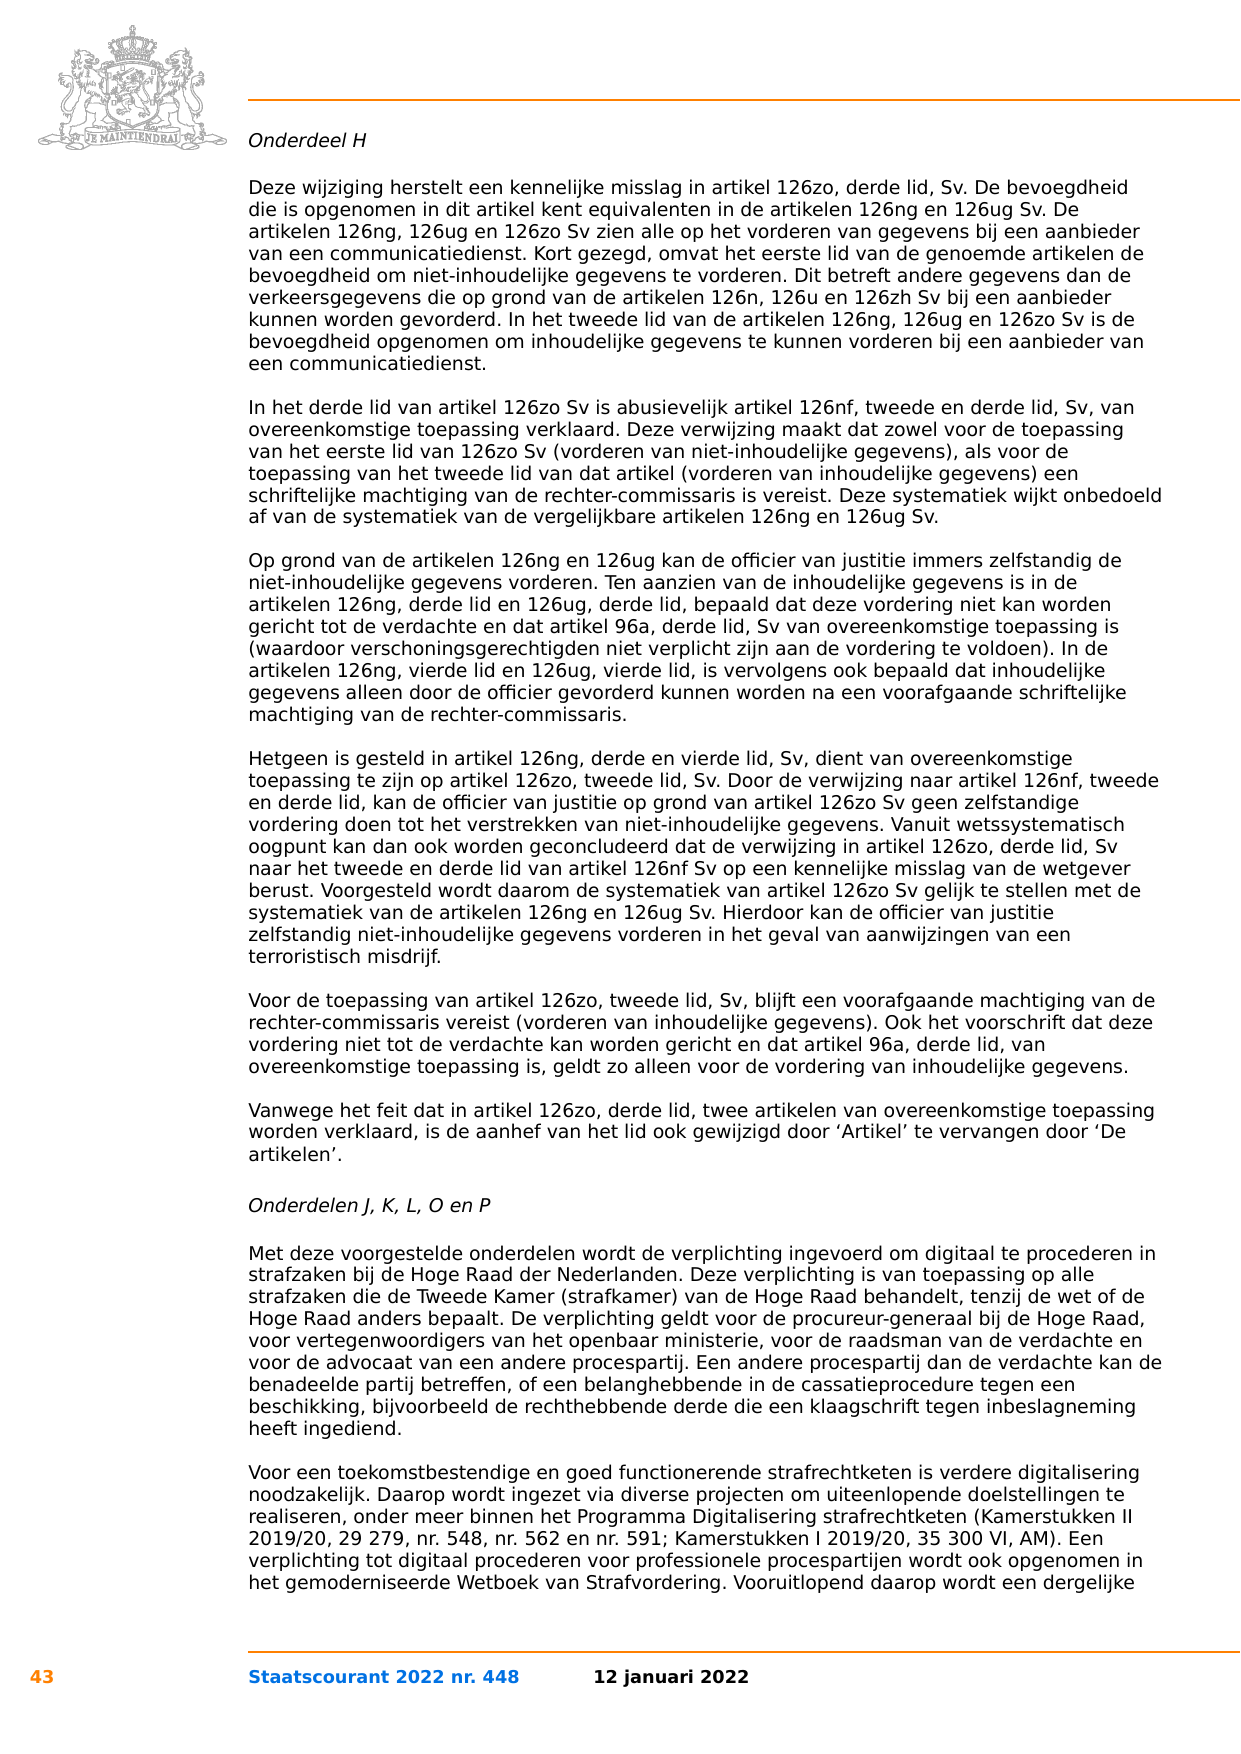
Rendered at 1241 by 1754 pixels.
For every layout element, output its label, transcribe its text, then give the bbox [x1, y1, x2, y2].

text Deze wijziging herstelt een kennelijke misslag in artikel 126zo, derde lid, Sv. De bevoegdheid die is opgenomen in dit artikel kent equivalenten in de artikelen 126ng en 126ug Sv. De artikelen 126ng, 126ug en 126zo Sv zien alle op het vorderen van gegevens bij een aanbieder van een communicatiedienst. Kort gezegd, omvat het eerste lid van de genoemde artikelen de bevoegdheid om niet-inhoudelijke gegevens te vorderen. Dit betreft andere gegevens dan de verkeersgegevens die op grond van de artikelen 126n, 126u en 126zh Sv bij een aanbieder kunnen worden gevorderd. In het tweede lid van de artikelen 126ng, 126ug en 126zo Sv is de bevoegdheid opgenomen om inhoudelijke gegevens te kunnen vorderen bij een aanbieder van een communicatiedienst. [248, 177, 1163, 375]
text In het derde lid van artikel 126zo Sv is abusievelijk artikel 126nf, tweede en derde lid, Sv, van overeenkomstige toepassing verklaard. Deze verwijzing maakt dat zowel voor de toepassing van het eerste lid van 126zo Sv (vorderen van niet-inhoudelijke gegevens), als voor de toepassing van het tweede lid van dat artikel (vorderen van inhoudelijke gegevens) een schriftelijke machtiging van de rechter-commissaris is vereist. Deze systematiek wijkt onbedoeld af van de systematiek van de vergelijkbare artikelen 126ng en 126ug Sv. [248, 397, 1163, 528]
subtitle Onderdelen J, K, L, O en P [248, 1195, 1163, 1217]
text Hetgeen is gesteld in artikel 126ng, derde en vierde lid, Sv, dient van overeenkomstige toepassing te zijn op artikel 126zo, tweede lid, Sv. Door de verwijzing naar artikel 126nf, tweede en derde lid, kan de officier van justitie op grond van artikel 126zo Sv geen zelfstandige vordering doen tot het verstrekken van niet-inhoudelijke gegevens. Vanuit wetssystematisch oogpunt kan dan ook worden geconcludeerd dat de verwijzing in artikel 126zo, derde lid, Sv naar het tweede en derde lid van artikel 126nf Sv op een kennelijke misslag van de wetgever berust. Voorgesteld wordt daarom de systematiek van artikel 126zo Sv gelijk te stellen met de systematiek van de artikelen 126ng en 126ug Sv. Hierdoor kan de officier van justitie zelfstandig niet-inhoudelijke gegevens vorderen in het geval van aanwijzingen van een terroristisch misdrijf. [248, 748, 1163, 968]
text Met deze voorgestelde onderdelen wordt de verplichting ingevoerd om digitaal te procederen in strafzaken bij de Hoge Raad der Nederlanden. Deze verplichting is van toepassing op alle strafzaken die de Tweede Kamer (strafkamer) van de Hoge Raad behandelt, tenzij de wet of de Hoge Raad anders bepaalt. De verplichting geldt voor de procureur-generaal bij de Hoge Raad, voor vertegenwoordigers van het openbaar ministerie, voor de raadsman van de verdachte en voor de advocaat van een andere procespartij. Een andere procespartij dan de verdachte kan de benadeelde partij betreffen, of een belanghebbende in de cassatieprocedure tegen een beschikking, bijvoorbeeld de rechthebbende derde die een klaagschrift tegen inbeslagneming heeft ingediend. [248, 1242, 1163, 1440]
subtitle Onderdeel H [248, 130, 1163, 152]
picture [38, 25, 227, 150]
text Voor een toekomstbestendige en goed functionerende strafrechtketen is verdere digitalisering noodzakelijk. Daarop wordt ingezet via diverse projecten om uiteenlopende doelstellingen te realiseren, onder meer binnen het Programma Digitalisering strafrechtketen (Kamerstukken II 2019/20, 29 279, nr. 548, nr. 562 en nr. 591; Kamerstukken I 2019/20, 35 300 VI, AM). Een verplichting tot digitaal procederen voor professionele procespartijen wordt ook opgenomen in het gemoderniseerde Wetboek van Strafvordering. Vooruitlopend daarop wordt een dergelijke [248, 1462, 1163, 1594]
text Vanwege het feit dat in artikel 126zo, derde lid, twee artikelen van overeenkomstige toepassing worden verklaard, is de aanhef van het lid ook gewijzigd door ‘Artikel’ te vervangen door ‘De artikelen’. [248, 1099, 1163, 1165]
text Voor de toepassing van artikel 126zo, tweede lid, Sv, blijft een voorafgaande machtiging van de rechter-commissaris vereist (vorderen van inhoudelijke gegevens). Ook het voorschrift dat deze vordering niet tot de verdachte kan worden gericht en dat artikel 96a, derde lid, van overeenkomstige toepassing is, geldt zo alleen voor de vordering van inhoudelijke gegevens. [248, 990, 1163, 1078]
text Op grond van de artikelen 126ng en 126ug kan de officier van justitie immers zelfstandig de niet-inhoudelijke gegevens vorderen. Ten aanzien van de inhoudelijke gegevens is in de artikelen 126ng, derde lid en 126ug, derde lid, bepaald dat deze vordering niet kan worden gericht tot de verdachte en dat artikel 96a, derde lid, Sv van overeenkomstige toepassing is (waardoor verschoningsgerechtigden niet verplicht zijn aan de vordering te voldoen). In de artikelen 126ng, vierde lid en 126ug, vierde lid, is vervolgens ook bepaald dat inhoudelijke gegevens alleen door de officier gevorderd kunnen worden na een voorafgaande schriftelijke machtiging van de rechter-commissaris. [248, 550, 1163, 726]
